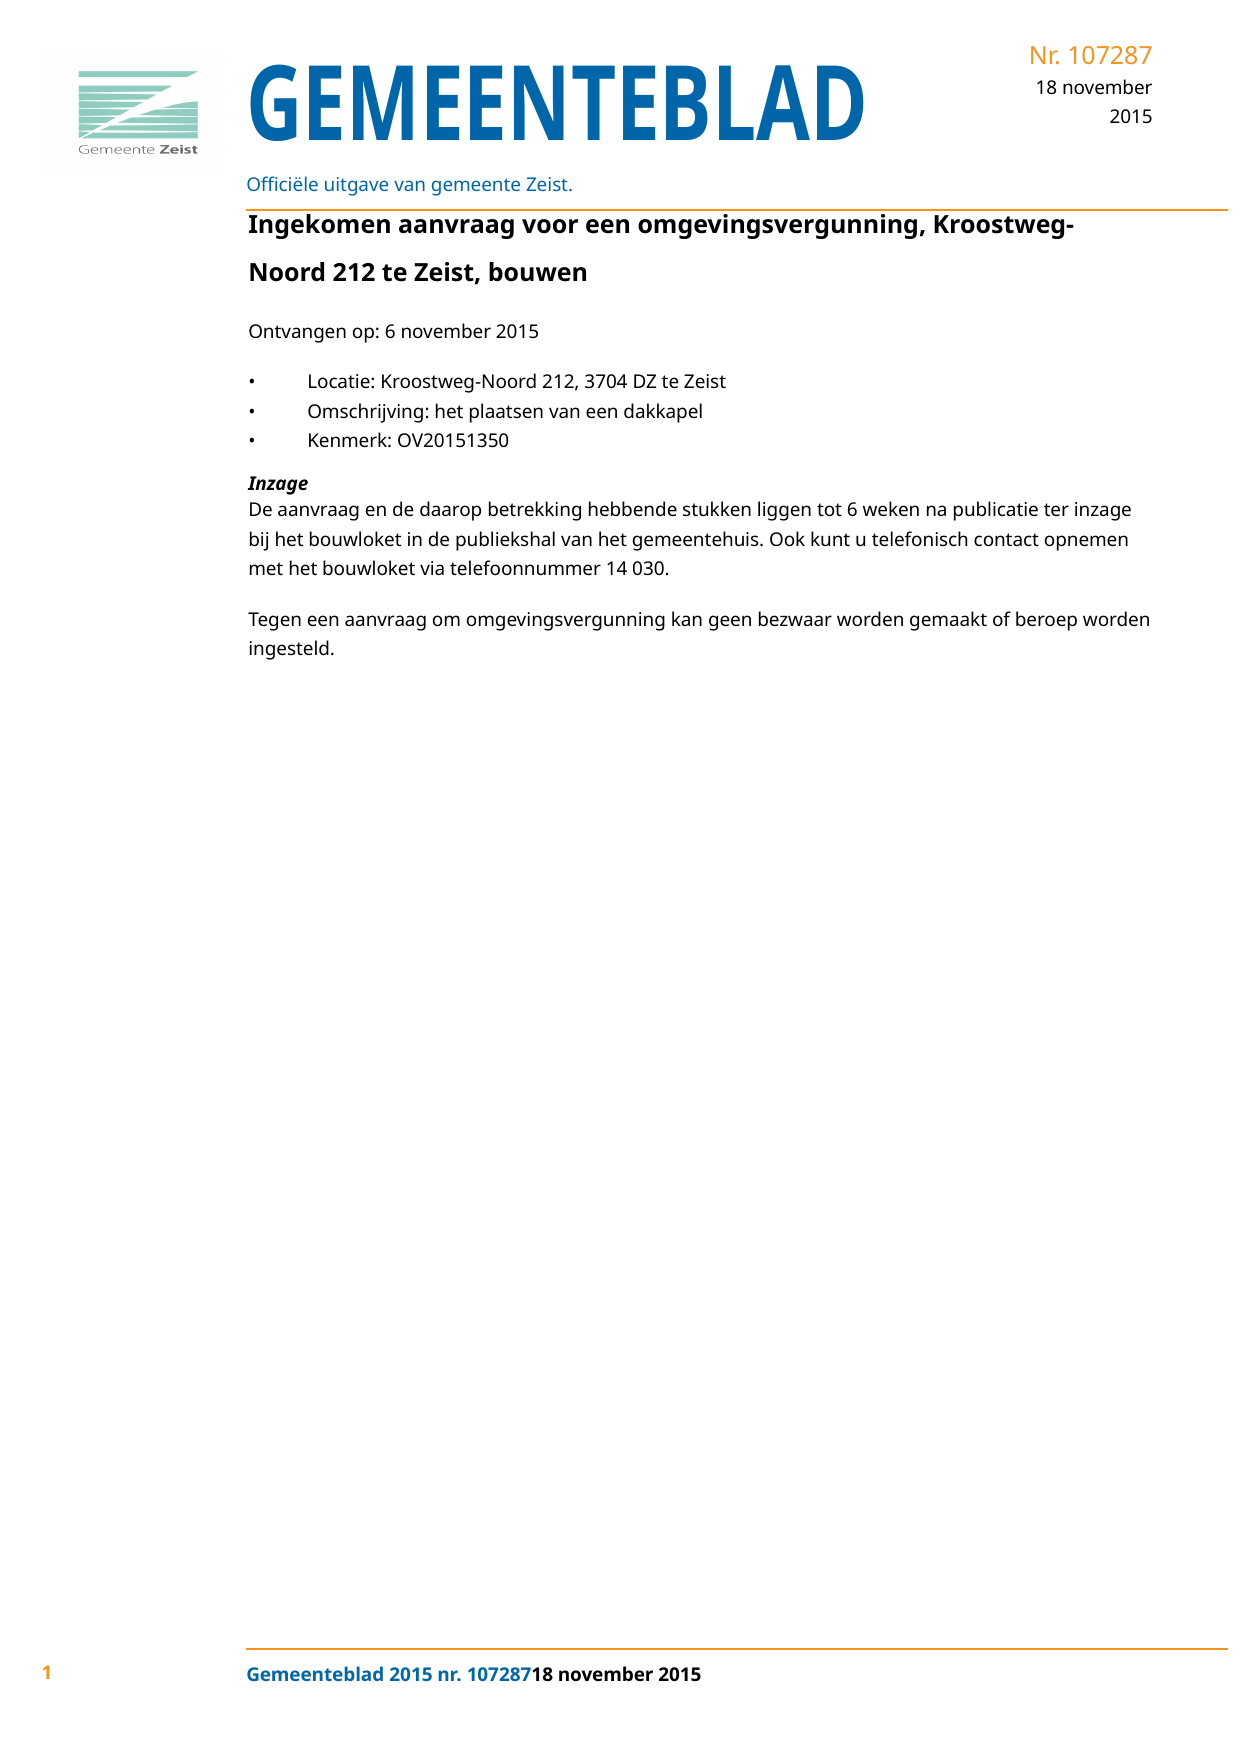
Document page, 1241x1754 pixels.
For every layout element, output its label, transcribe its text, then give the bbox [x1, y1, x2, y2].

text Tegen een aanvraag om omgevingsvergunning kan geen bezwaar worden gemaakt of beroep worden ingesteld. [248, 606, 1152, 661]
text Inzage [248, 471, 1152, 496]
picture [41, 47, 231, 172]
text De aanvraag en de daarop betrekking hebbende stukken liggen tot 6 weken na publicatie ter inzage bij het bouwloket in de publiekshal van het gemeentehuis. Ook kunt u telefonisch contact opnemen met het bouwloket via telefoonnummer 14 030. [248, 496, 1152, 581]
list Kenmerk: OV20151350 [248, 427, 1152, 453]
text Ontvangen op: 6 november 2015 [248, 318, 1152, 344]
list Omschrijving: het plaatsen van een dakkapel [248, 398, 1152, 424]
list Locatie: Kroostweg-Noord 212, 3704 DZ te Zeist [248, 368, 1152, 394]
text Ingekomen aanvraag voor een omgevingsvergunning, Kroostweg-Noord 212 te Zeist, bouwen [248, 211, 1152, 288]
